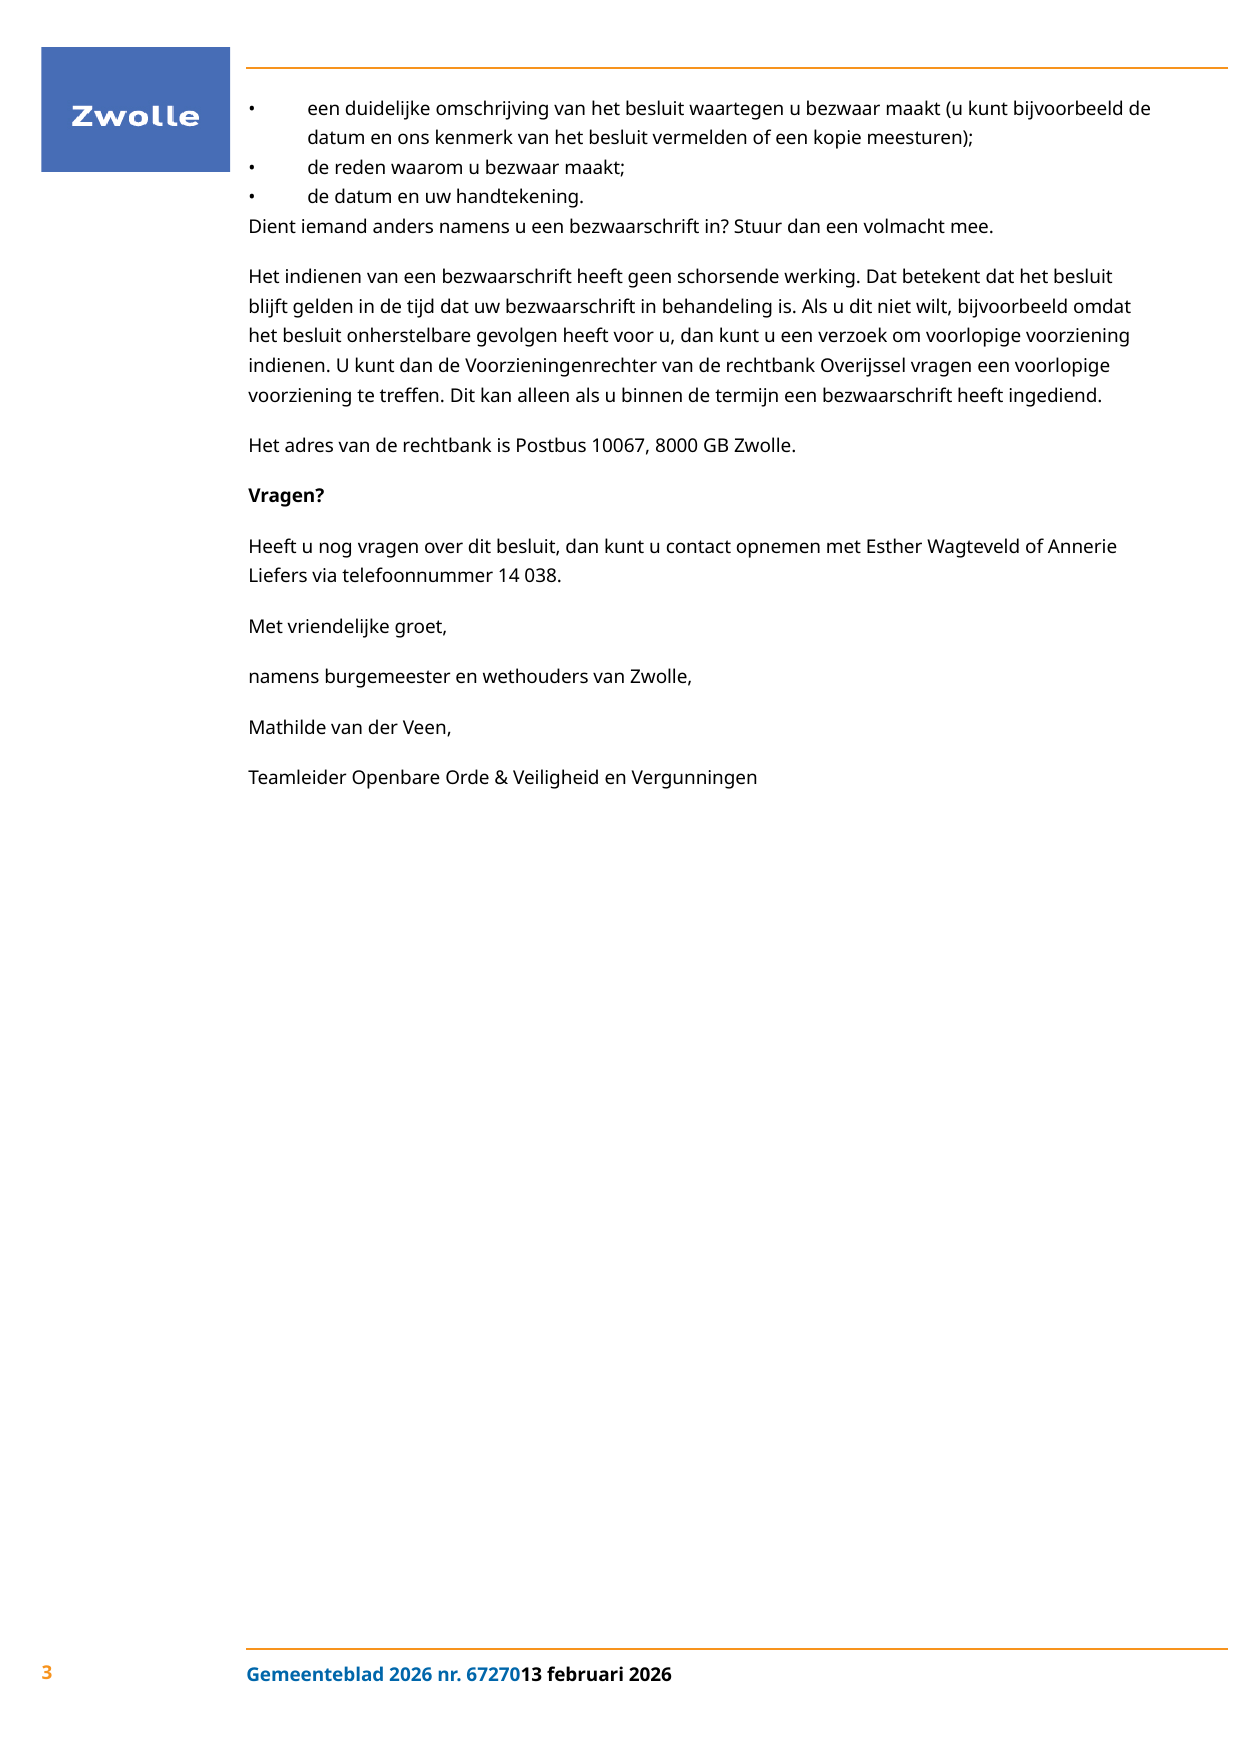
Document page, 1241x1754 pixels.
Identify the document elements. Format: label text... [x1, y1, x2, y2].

text namens burgemeester en wethouders van Zwolle, [248, 663, 1152, 689]
text Teamleider Openbare Orde & Veiligheid en Vergunningen [248, 764, 1152, 790]
list de reden waarom u bezwaar maakt; [248, 154, 1152, 180]
text Met vriendelijke groet, [248, 613, 1152, 639]
text Heeft u nog vragen over dit besluit, dan kunt u contact opnemen met Esther Wagteveld of Annerie Liefers via telefoonnummer 14 038. [248, 533, 1152, 588]
text Mathilde van der Veen, [248, 714, 1152, 740]
list de datum en uw handtekening. [248, 183, 1152, 209]
text Het adres van de rechtbank is Postbus 10067, 8000 GB Zwolle. [248, 432, 1152, 458]
list een duidelijke omschrijving van het besluit waartegen u bezwaar maakt (u kunt bijvoorbeeld de datum en ons kenmerk van het besluit vermelden of een kopie meesturen); [248, 95, 1152, 150]
picture [41, 47, 231, 172]
text Dient iemand anders namens u een bezwaarschrift in? Stuur dan een volmacht mee. [248, 213, 1152, 239]
text Vragen? [248, 483, 1152, 508]
text Het indienen van een bezwaarschrift heeft geen schorsende werking. Dat betekent dat het besluit blijft gelden in de tijd dat uw bezwaarschrift in behandeling is. Als u dit niet wilt, bijvoorbeeld omdat het besluit onherstelbare gevolgen heeft voor u, dan kunt u een verzoek om voorlopige voorziening indienen. U kunt dan de Voorzieningenrechter van de rechtbank Overijssel vragen een voorlopige voorziening te treffen. Dit kan alleen als u binnen de termijn een bezwaarschrift heeft ingediend. [248, 263, 1152, 408]
